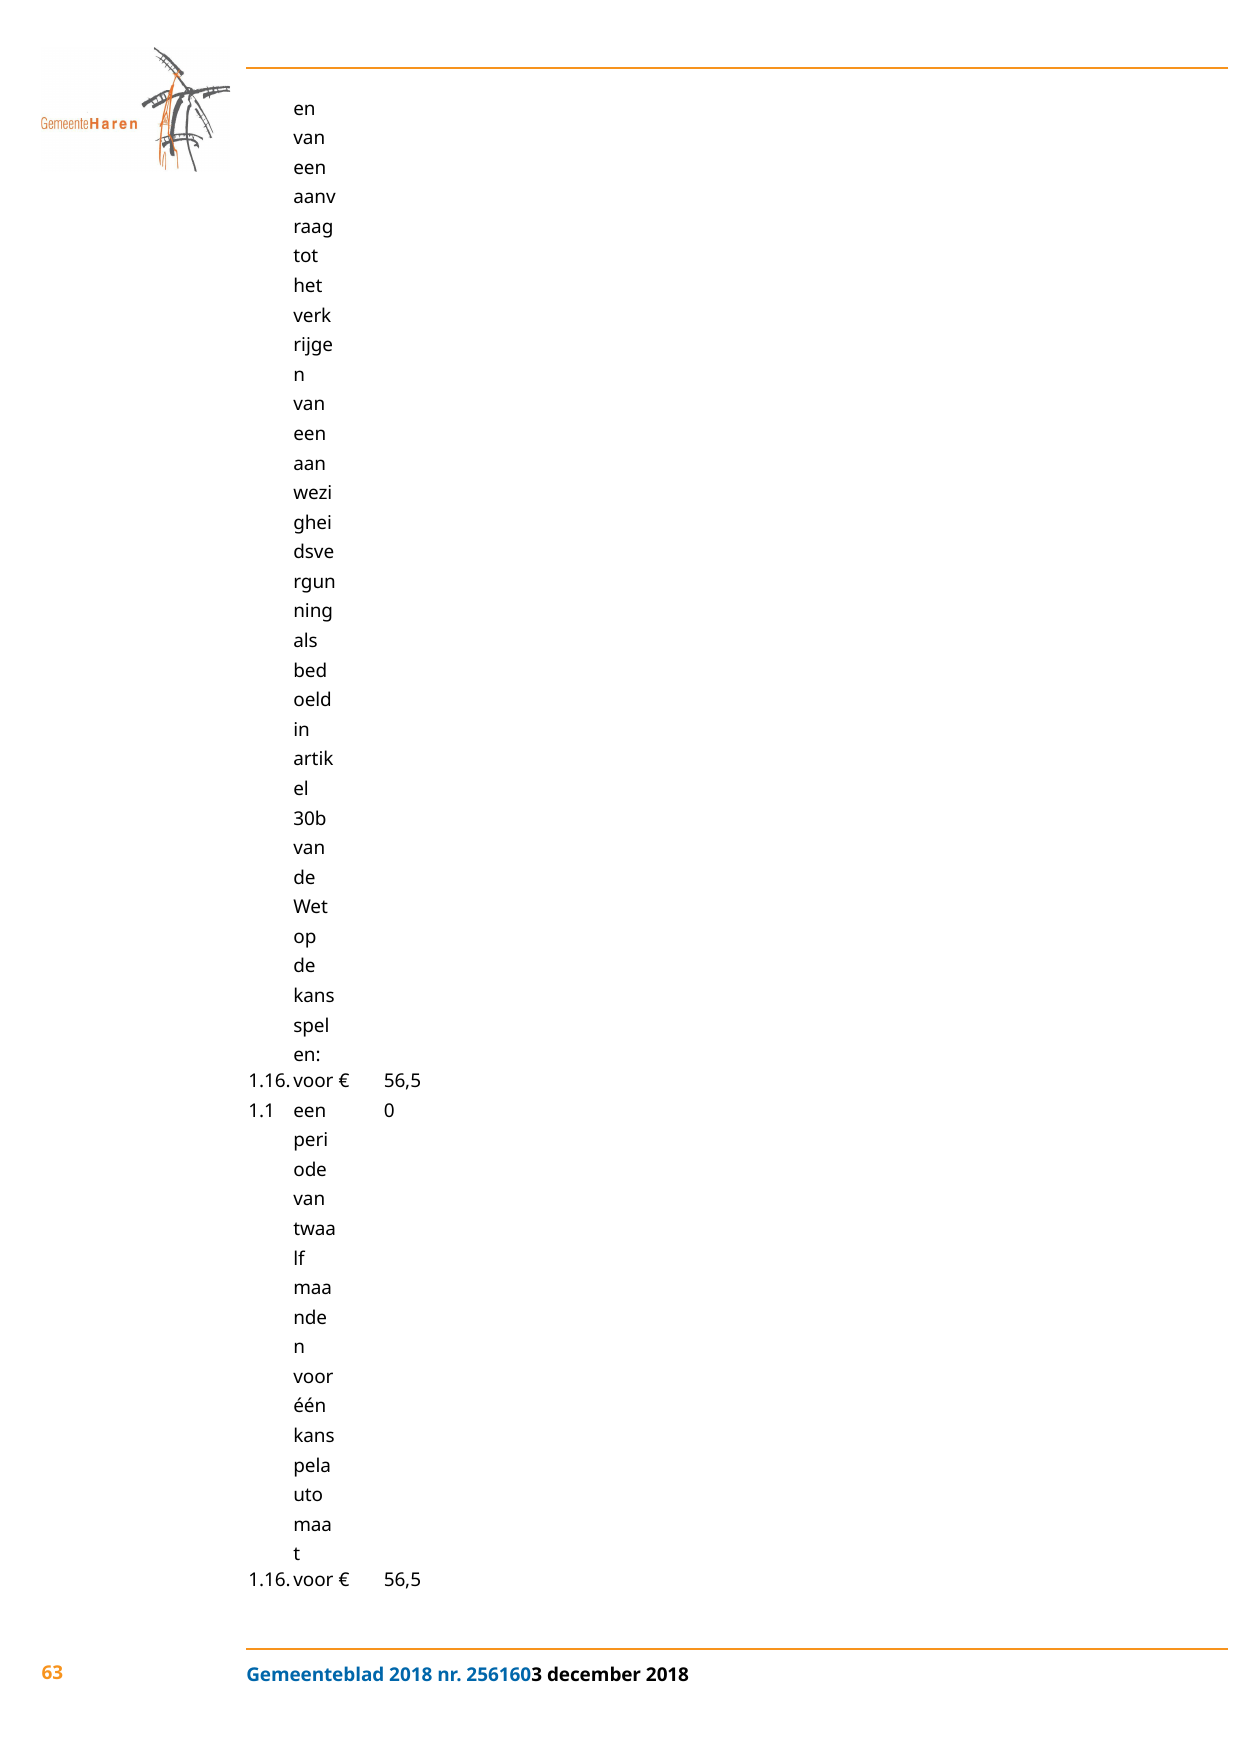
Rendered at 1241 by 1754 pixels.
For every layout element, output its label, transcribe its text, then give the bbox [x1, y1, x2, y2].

table_cell voor [293, 1566, 338, 1592]
table_cell 1.16. [248, 1566, 293, 1592]
table_cell € [338, 1566, 383, 1592]
table_cell [338, 95, 383, 1067]
picture [41, 47, 231, 172]
table_cell 56,50 [384, 1067, 429, 1566]
table_cell 56,5 [384, 1566, 429, 1592]
table_cell en van een aanvraag tot het verkrijgen van een aanwezigheidsvergunning als bedoeld in artikel 30b van de Wet op de kansspelen: [293, 95, 338, 1067]
table_cell [248, 95, 293, 1067]
table_cell [384, 95, 429, 1067]
table_cell € [338, 1067, 383, 1566]
table_cell 1.16.1.1 [248, 1067, 293, 1566]
table_cell voor een periode van twaalf maanden voor één kanspelautomaat [293, 1067, 338, 1566]
